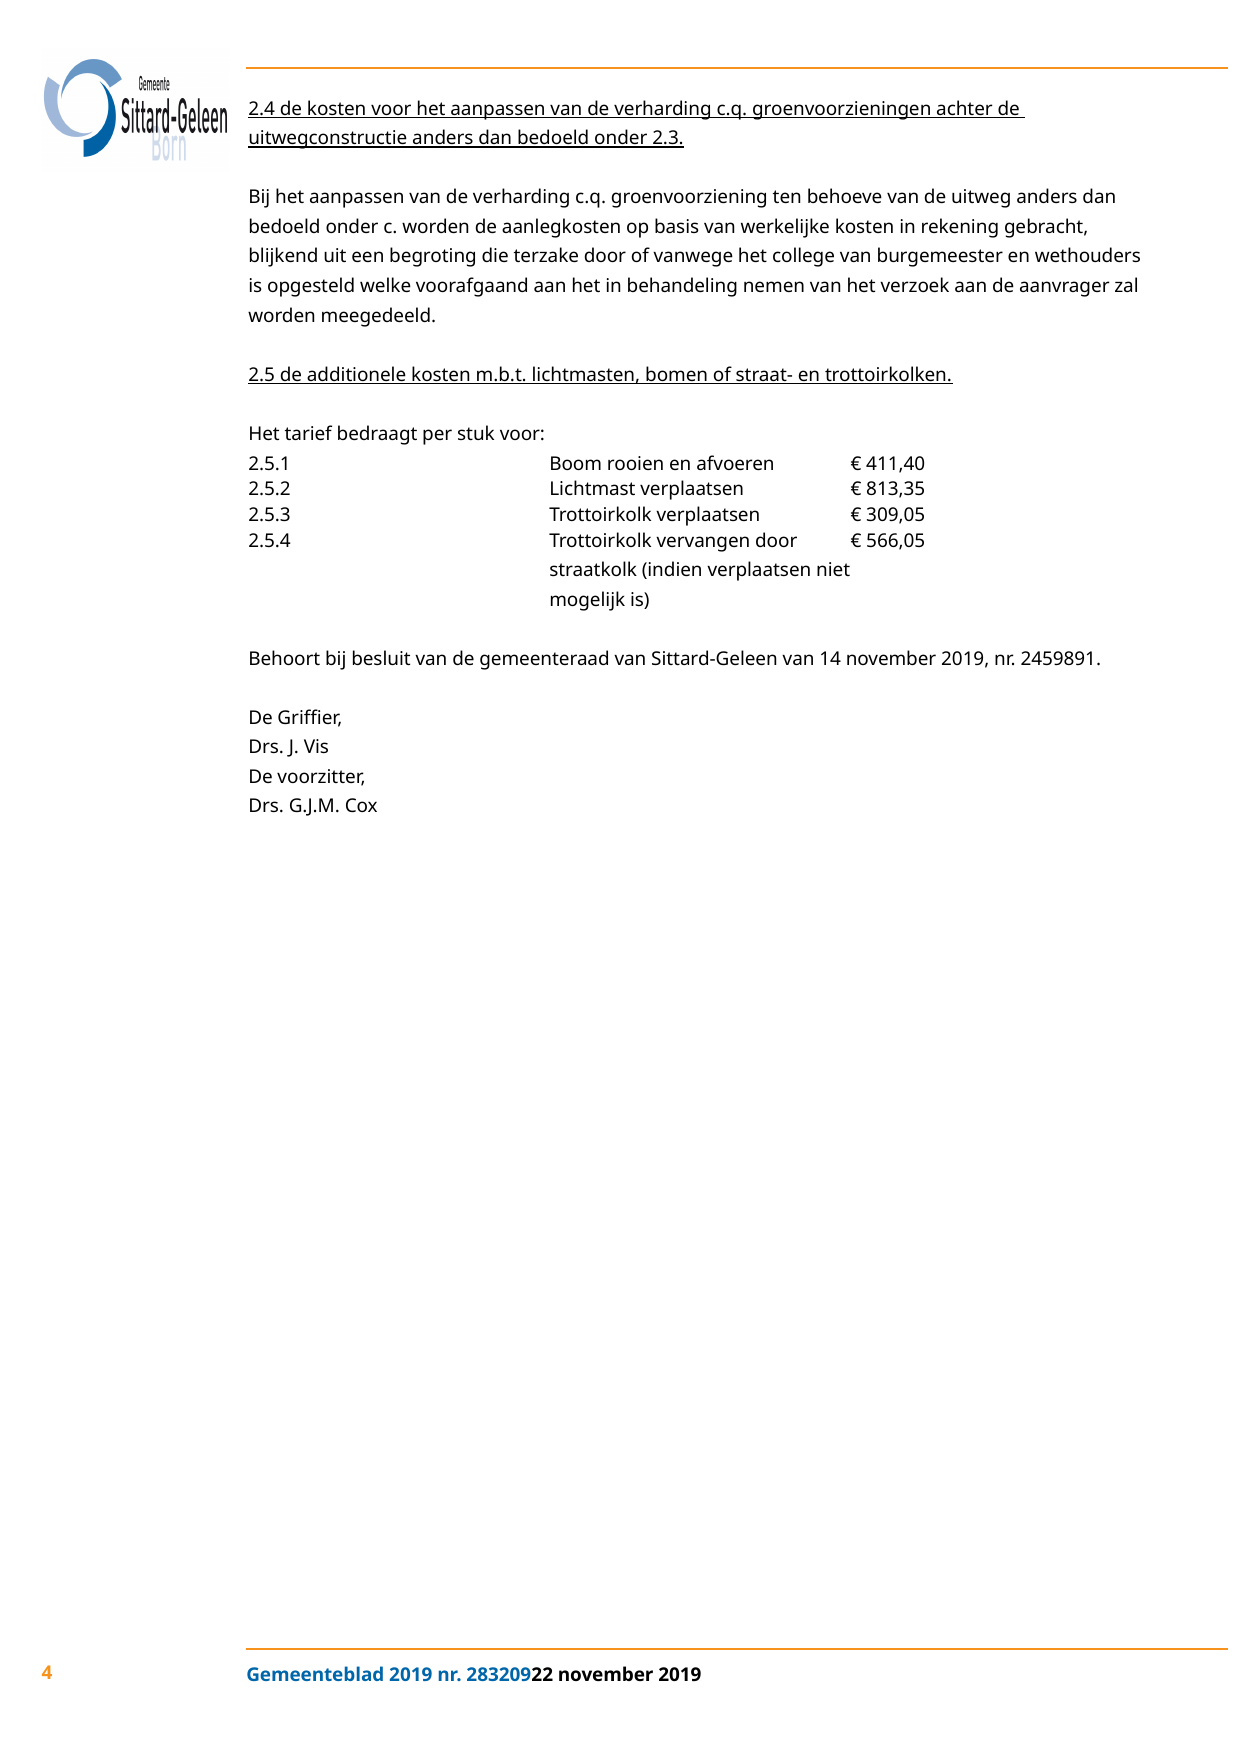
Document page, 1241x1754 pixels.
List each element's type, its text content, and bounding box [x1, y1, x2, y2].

text Drs. G.J.M. Cox [248, 793, 1152, 818]
table_cell Trottoirkolk verplaatsen [549, 501, 850, 527]
text De Griffier, [248, 704, 1152, 730]
text Het tarief bedraagt per stuk voor: [248, 420, 1152, 446]
text Bij het aanpassen van de verharding c.q. groenvoorziening ten behoeve van de uitweg anders dan bedoeld onder c. worden de aanlegkosten op basis van werkelijke kosten in rekening gebracht, blijkend uit een begroting die terzake door of vanwege het college van burgemeester en wethouders is opgesteld welke voorafgaand aan het in behandeling nemen van het verzoek aan de aanvrager zal worden meegedeeld. [248, 183, 1152, 328]
table_header € 411,40 [850, 450, 1152, 476]
table_cell 2.5.3 [248, 501, 549, 527]
table_cell 2.5.2 [248, 476, 549, 501]
text Behoort bij besluit van de gemeenteraad van Sittard-Geleen van 14 november 2019, nr. 2459891. [248, 645, 1152, 671]
table_header Boom rooien en afvoeren [549, 450, 850, 476]
table_cell € 566,05 [850, 527, 1152, 612]
table_cell € 309,05 [850, 501, 1152, 527]
text 2.4 de kosten voor het aanpassen van de verharding c.q. groenvoorzieningen achter de uitwegconstructie anders dan bedoeld onder 2.3. [248, 95, 1152, 150]
text De voorzitter, [248, 763, 1152, 789]
table_cell Trottoirkolk vervangen door straatkolk (indien verplaatsen niet mogelijk is) [549, 527, 850, 612]
text Drs. J. Vis [248, 733, 1152, 759]
table_cell 2.5.4 [248, 527, 549, 612]
table_cell € 813,35 [850, 476, 1152, 501]
text 2.5 de additionele kosten m.b.t. lichtmasten, bomen of straat- en trottoirkolken. [248, 361, 1152, 387]
table_cell Lichtmast verplaatsen [549, 476, 850, 501]
picture [41, 47, 231, 172]
table_header 2.5.1 [248, 450, 549, 476]
